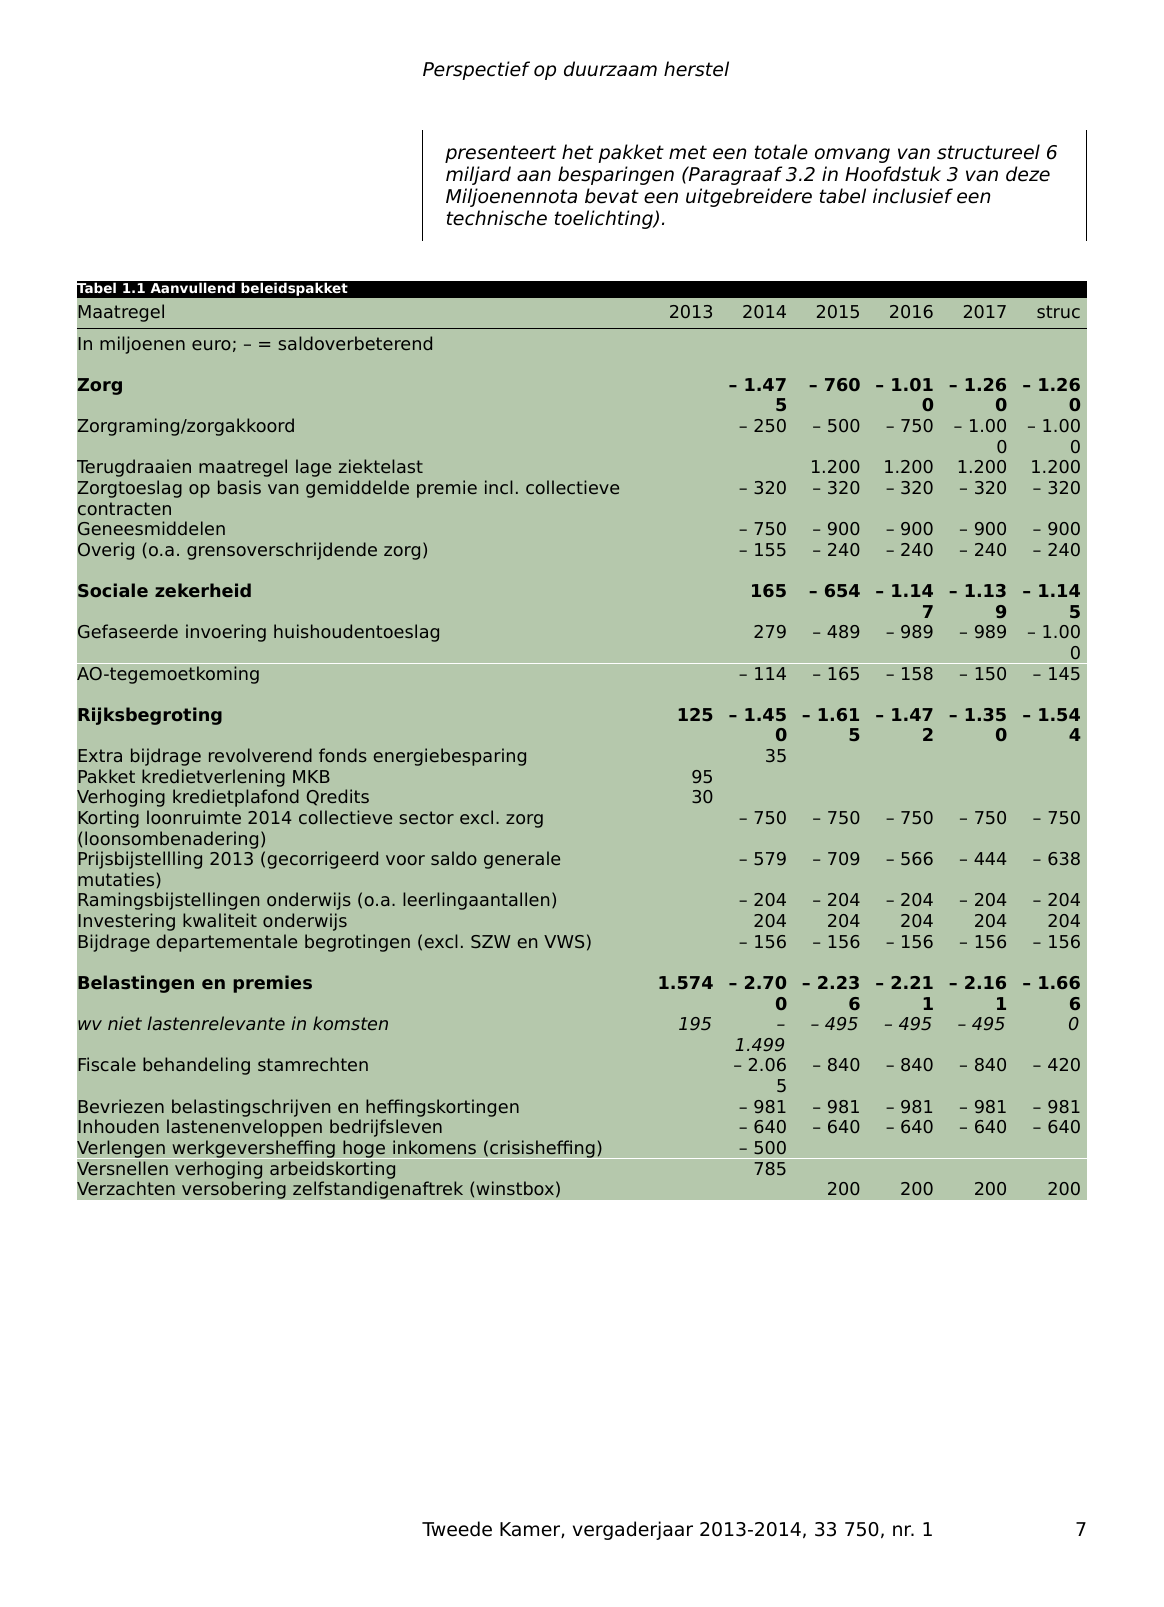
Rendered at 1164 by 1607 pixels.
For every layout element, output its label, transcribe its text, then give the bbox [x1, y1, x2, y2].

table_cell [793, 1138, 866, 1158]
table_cell – 444 [940, 849, 1013, 890]
table_cell – 240 [793, 540, 866, 560]
table_cell [719, 767, 793, 787]
table_cell 200 [793, 1179, 866, 1200]
table_cell – 840 [793, 1055, 866, 1097]
table_cell [1013, 684, 1087, 705]
table_cell [77, 684, 646, 705]
table_cell [646, 664, 719, 684]
table_cell – 240 [940, 540, 1013, 560]
table_cell 200 [866, 1179, 940, 1200]
table_cell [866, 354, 940, 375]
table_cell Pakket kredietverlening MKB [77, 767, 646, 787]
table_cell – 204 [1013, 890, 1087, 911]
table_cell – 250 [719, 416, 793, 457]
table_cell 195 [646, 1014, 719, 1055]
table_cell Terugdraaien maatregel lage ziektelast [77, 457, 646, 478]
table_cell – 1.472 [866, 705, 940, 746]
table_cell [1013, 787, 1087, 808]
table_cell [646, 684, 719, 705]
table_cell Verlengen werkgeversheffing hoge inkomens (crisisheffing) [77, 1138, 646, 1158]
table_cell – 900 [940, 519, 1013, 540]
table_cell – 750 [793, 808, 866, 849]
table_cell – 1.010 [866, 375, 940, 416]
table_cell [646, 932, 719, 952]
table_cell 0 [1013, 1014, 1087, 1055]
table_cell [646, 1097, 719, 1117]
table_cell [646, 581, 719, 622]
table_cell – 579 [719, 849, 793, 890]
table_cell – 750 [866, 808, 940, 849]
table_cell 2016 [866, 298, 940, 328]
table_cell – 989 [940, 622, 1013, 663]
table_cell – 204 [793, 890, 866, 911]
table_cell [719, 952, 793, 973]
table_cell – 495 [793, 1014, 866, 1055]
table_cell – 1.544 [1013, 705, 1087, 746]
table_cell – 1.000 [1013, 416, 1087, 457]
table_cell [866, 1159, 940, 1179]
table_cell Zorgtoeslag op basis van gemiddelde premie incl. collectieve contracten [77, 478, 646, 519]
table_cell [866, 560, 940, 581]
table_cell [1013, 354, 1087, 375]
table_cell Zorg [77, 375, 646, 416]
table_cell – 1.450 [719, 705, 793, 746]
table_cell [940, 767, 1013, 787]
table_cell Rijksbegroting [77, 705, 646, 746]
table_cell [646, 1138, 719, 1158]
table_cell – 981 [719, 1097, 793, 1117]
table_cell – 638 [1013, 849, 1087, 890]
table_cell – 900 [793, 519, 866, 540]
table_cell – 204 [940, 890, 1013, 911]
table_cell – 495 [940, 1014, 1013, 1055]
table_cell – 2.161 [940, 973, 1013, 1014]
table_cell [1013, 560, 1087, 581]
table_cell – 1.350 [940, 705, 1013, 746]
table_cell – 155 [719, 540, 793, 560]
table_cell [646, 1055, 719, 1097]
table_cell – 750 [866, 416, 940, 457]
table_cell 785 [719, 1159, 793, 1179]
table_cell [646, 540, 719, 560]
table_cell 204 [1013, 911, 1087, 932]
table_cell – 156 [866, 932, 940, 952]
table_cell – 156 [719, 932, 793, 952]
table_cell – 989 [866, 622, 940, 663]
table_cell – 981 [1013, 1097, 1087, 1117]
table_cell [646, 560, 719, 581]
table_cell – 1.260 [1013, 375, 1087, 416]
table_cell Sociale zekerheid [77, 581, 646, 622]
table_cell – 320 [719, 478, 793, 519]
table_cell – 150 [940, 664, 1013, 684]
table_cell [646, 519, 719, 540]
table_cell – 566 [866, 849, 940, 890]
table_cell [646, 375, 719, 416]
table_cell [793, 354, 866, 375]
table_cell 204 [866, 911, 940, 932]
table_cell [646, 1159, 719, 1179]
table_cell – 640 [940, 1117, 1013, 1138]
table_cell – 495 [866, 1014, 940, 1055]
table_cell [1013, 767, 1087, 787]
table_cell [77, 560, 646, 581]
table_cell 200 [940, 1179, 1013, 1200]
table_cell [646, 746, 719, 767]
table_cell [719, 684, 793, 705]
table_cell [793, 952, 866, 973]
table_cell 165 [719, 581, 793, 622]
table_cell [1013, 1159, 1087, 1179]
table_cell – 2.700 [719, 973, 793, 1014]
table_cell [940, 952, 1013, 973]
table_cell [940, 787, 1013, 808]
table_cell Prijsbijstellling 2013 (gecorrigeerd voor saldo generale mutaties) [77, 849, 646, 890]
table_cell 1.200 [793, 457, 866, 478]
table_cell – 145 [1013, 664, 1087, 684]
table_cell – 1.260 [940, 375, 1013, 416]
table_cell – 640 [719, 1117, 793, 1138]
table_cell – 204 [719, 890, 793, 911]
table_cell Verzachten versobering zelfstandigenaftrek (winstbox) [77, 1179, 646, 1200]
table_cell – 640 [793, 1117, 866, 1138]
table_cell 204 [719, 911, 793, 932]
table_cell 35 [719, 746, 793, 767]
table_cell [793, 684, 866, 705]
table_cell – 840 [866, 1055, 940, 1097]
table_cell 30 [646, 787, 719, 808]
table_cell – 1.499 [719, 1014, 793, 1055]
table_cell Inhouden lastenenveloppen bedrijfsleven [77, 1117, 646, 1138]
table_cell [719, 329, 793, 354]
table_cell – 320 [866, 478, 940, 519]
table_cell – 640 [866, 1117, 940, 1138]
table_cell [646, 1179, 719, 1200]
table_cell [793, 746, 866, 767]
table_cell [646, 478, 719, 519]
table_cell [77, 354, 646, 375]
table_cell [719, 560, 793, 581]
table_cell Korting loonruimte 2014 collectieve sector excl. zorg (loonsombenadering) [77, 808, 646, 849]
table_cell – 981 [940, 1097, 1013, 1117]
table_cell [866, 746, 940, 767]
table_cell 95 [646, 767, 719, 787]
table_cell – 750 [719, 519, 793, 540]
table_cell [719, 1179, 793, 1200]
table_cell Belastingen en premies [77, 973, 646, 1014]
table_cell [646, 911, 719, 932]
table_cell [793, 787, 866, 808]
table_cell Investering kwaliteit onderwijs [77, 911, 646, 932]
table_cell 1.200 [1013, 457, 1087, 478]
table_cell [793, 1159, 866, 1179]
table_cell [940, 1159, 1013, 1179]
table_cell – 500 [793, 416, 866, 457]
table_cell – 1.000 [1013, 622, 1087, 663]
table_cell – 114 [719, 664, 793, 684]
table_cell [646, 329, 719, 354]
table_cell [646, 416, 719, 457]
table_cell – 981 [866, 1097, 940, 1117]
table_cell Overig (o.a. grensoverschrijdende zorg) [77, 540, 646, 560]
table_cell – 1.145 [1013, 581, 1087, 622]
table_cell – 489 [793, 622, 866, 663]
table_cell 2015 [793, 298, 866, 328]
table_cell [793, 560, 866, 581]
table_cell – 981 [793, 1097, 866, 1117]
table_cell – 1.000 [940, 416, 1013, 457]
table_cell Extra bijdrage revolverend fonds energiebesparing [77, 746, 646, 767]
table_cell Maatregel [77, 298, 646, 328]
table_cell [646, 849, 719, 890]
table_cell – 640 [1013, 1117, 1087, 1138]
table_cell Bevriezen belastingschrijven en heffingskortingen [77, 1097, 646, 1117]
table_cell 1.200 [866, 457, 940, 478]
table_cell – 420 [1013, 1055, 1087, 1097]
table_cell [866, 1138, 940, 1158]
table_cell – 2.211 [866, 973, 940, 1014]
table_cell [940, 1138, 1013, 1158]
table_cell – 1.475 [719, 375, 793, 416]
table_cell Ramingsbijstellingen onderwijs (o.a. leerlingaantallen) [77, 890, 646, 911]
table_cell – 158 [866, 664, 940, 684]
table_cell – 156 [1013, 932, 1087, 952]
table_cell Geneesmiddelen [77, 519, 646, 540]
table_cell [646, 354, 719, 375]
table_cell – 165 [793, 664, 866, 684]
table_cell – 500 [719, 1138, 793, 1158]
table_cell [1013, 746, 1087, 767]
table_cell – 204 [866, 890, 940, 911]
table_cell 1.574 [646, 973, 719, 1014]
table_cell Bijdrage departementale begrotingen (excl. SZW en VWS) [77, 932, 646, 952]
table_cell [77, 952, 646, 973]
table_cell [719, 787, 793, 808]
table_cell [646, 622, 719, 663]
table_cell – 1.139 [940, 581, 1013, 622]
table_cell – 240 [866, 540, 940, 560]
table_cell Gefaseerde invoering huishoudentoeslag [77, 622, 646, 663]
table_cell [646, 808, 719, 849]
table_cell [719, 457, 793, 478]
table_cell [866, 684, 940, 705]
table_cell – 654 [793, 581, 866, 622]
table_cell [940, 354, 1013, 375]
table_cell 1.200 [940, 457, 1013, 478]
table_cell – 320 [1013, 478, 1087, 519]
table_cell 204 [793, 911, 866, 932]
table_cell [1013, 1138, 1087, 1158]
table_cell – 1.666 [1013, 973, 1087, 1014]
table_cell – 240 [1013, 540, 1087, 560]
table_cell Verhoging kredietplafond Qredits [77, 787, 646, 808]
table_cell – 840 [940, 1055, 1013, 1097]
table_cell [719, 354, 793, 375]
table_cell 279 [719, 622, 793, 663]
table_cell – 1.615 [793, 705, 866, 746]
table_cell – 900 [866, 519, 940, 540]
table_cell [866, 787, 940, 808]
table_cell Zorgraming/zorgakkoord [77, 416, 646, 457]
table_cell struc [1013, 298, 1087, 328]
table_cell – 2.065 [719, 1055, 793, 1097]
table_cell wv niet lastenrelevante in komsten [77, 1014, 646, 1055]
table_cell [646, 890, 719, 911]
table_cell 2014 [719, 298, 793, 328]
table_cell [866, 329, 940, 354]
table_cell – 750 [719, 808, 793, 849]
table_header presenteert het pakket met een totale omvang van structureel 6 miljard aan besparingen (Paragraaf 3.2 in Hoofdstuk 3 van deze Miljoenennota bevat een uitgebreidere tabel inclusief een technische toelichting). [423, 130, 1086, 241]
table_cell – 320 [793, 478, 866, 519]
table_cell – 709 [793, 849, 866, 890]
table_cell 2017 [940, 298, 1013, 328]
table_cell [1013, 329, 1087, 354]
table_cell Fiscale behandeling stamrechten [77, 1055, 646, 1097]
table_cell – 900 [1013, 519, 1087, 540]
table_cell – 320 [940, 478, 1013, 519]
table_cell [866, 952, 940, 973]
table_cell 200 [1013, 1179, 1087, 1200]
table_cell – 156 [940, 932, 1013, 952]
table_cell 204 [940, 911, 1013, 932]
table_header Tabel 1.1 Aanvullend beleidspakket [77, 281, 1087, 297]
table_cell AO-tegemoetkoming [77, 664, 646, 684]
table_cell 2013 [646, 298, 719, 328]
table_cell [940, 684, 1013, 705]
table_cell Versnellen verhoging arbeidskorting [77, 1159, 646, 1179]
table_cell 125 [646, 705, 719, 746]
table_cell [866, 767, 940, 787]
table_cell [646, 952, 719, 973]
table_cell – 1.147 [866, 581, 940, 622]
table_cell – 760 [793, 375, 866, 416]
table_cell [793, 329, 866, 354]
table_cell – 750 [940, 808, 1013, 849]
table_cell – 2.236 [793, 973, 866, 1014]
table_cell [646, 1117, 719, 1138]
table_cell [793, 767, 866, 787]
table_cell [940, 746, 1013, 767]
table_cell [1013, 952, 1087, 973]
table_cell – 750 [1013, 808, 1087, 849]
table_cell – 156 [793, 932, 866, 952]
table_cell [940, 329, 1013, 354]
table_cell In miljoenen euro; – = saldoverbeterend [77, 329, 646, 354]
table_cell [646, 457, 719, 478]
table_cell [940, 560, 1013, 581]
